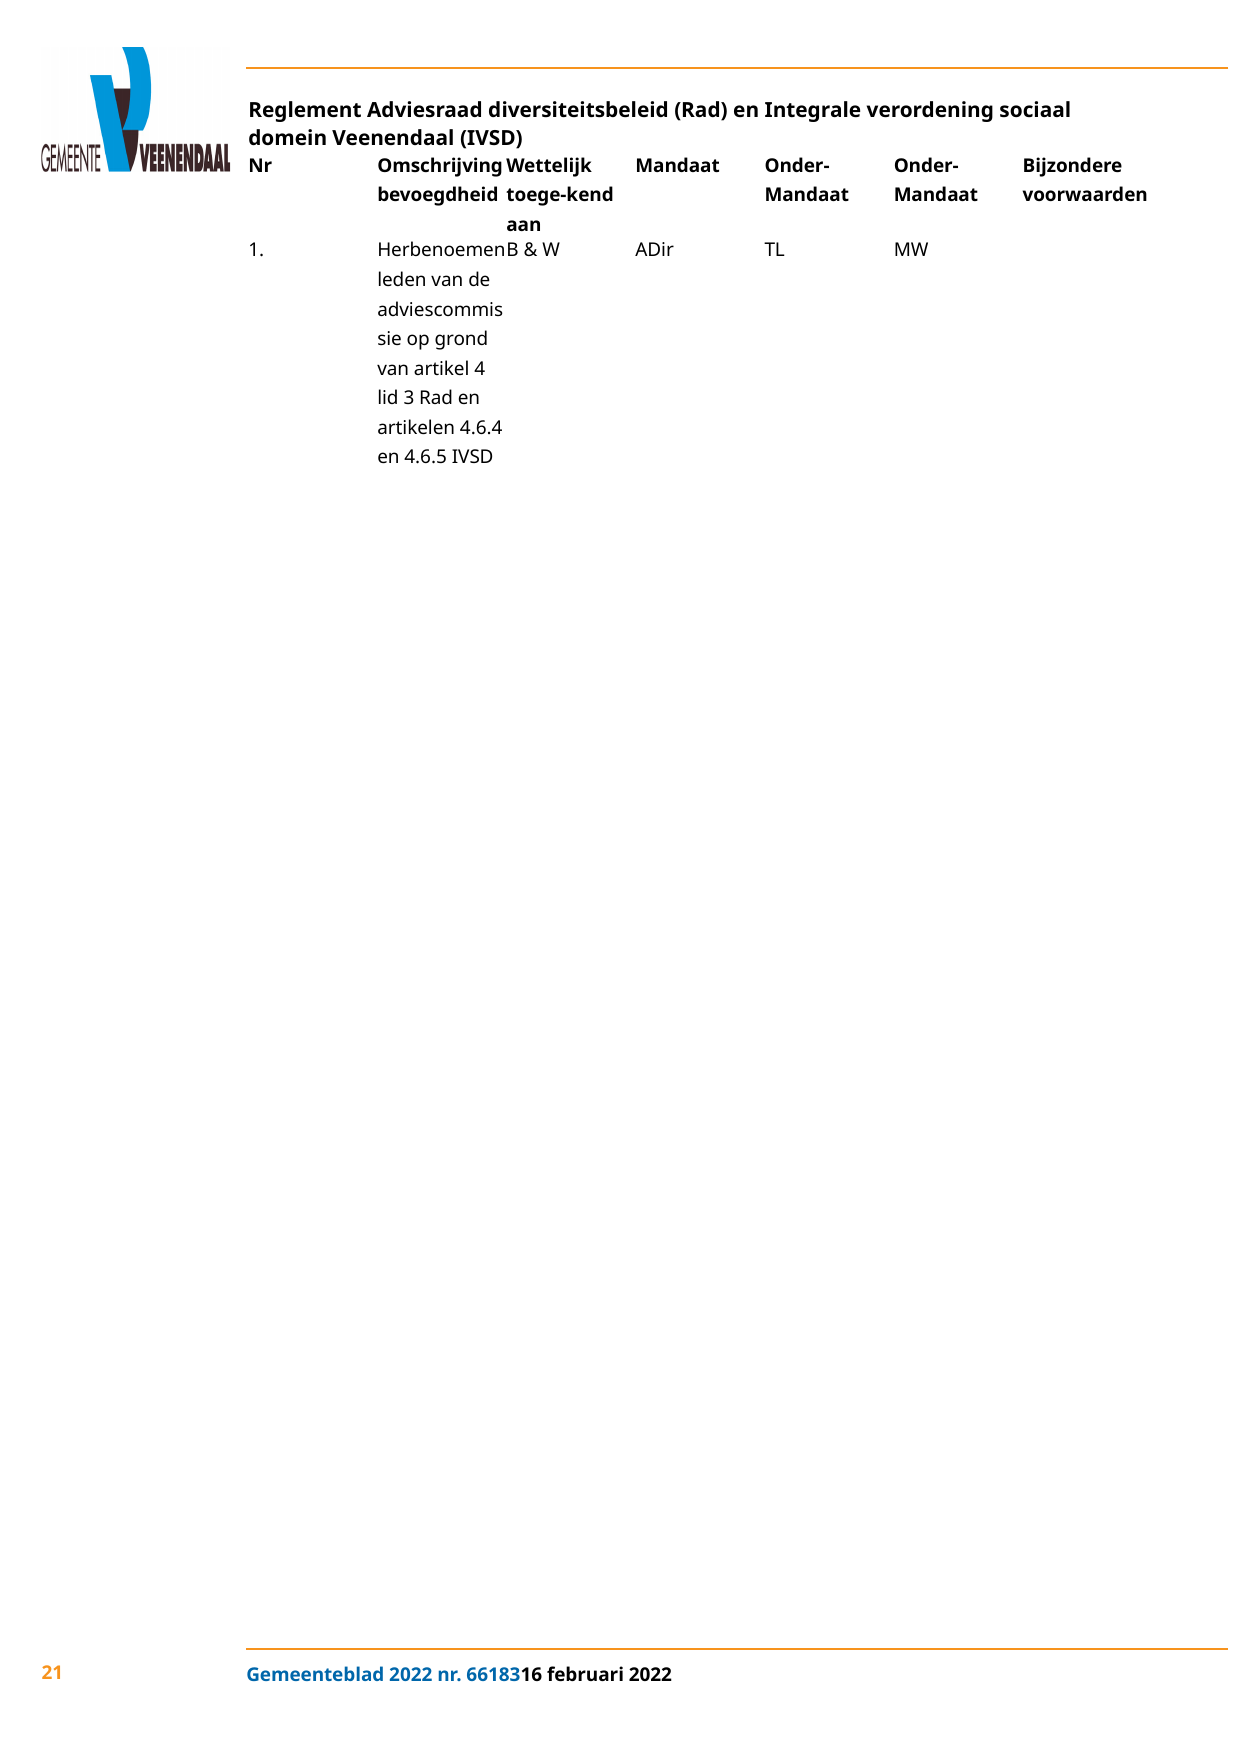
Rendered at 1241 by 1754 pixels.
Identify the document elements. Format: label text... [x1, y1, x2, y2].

table_header Omschrijving bevoegdheid [377, 152, 506, 237]
table_cell [1023, 237, 1152, 469]
table_header Nr [248, 152, 377, 237]
table_header Onder- Mandaat [764, 152, 893, 237]
table_header Mandaat [635, 152, 764, 237]
picture [41, 47, 130, 172]
table_cell MW [894, 237, 1022, 469]
table_cell ADir [635, 237, 764, 469]
table_cell Herbenoemen leden van de adviescommissie op grond van artikel 4 lid 3 Rad en artikelen 4.6.4 en 4.6.5 IVSD [377, 237, 506, 469]
picture [123, 47, 231, 172]
table_cell 1. [248, 237, 377, 469]
table_header Bijzondere voorwaarden [1023, 152, 1152, 237]
table_cell TL [764, 237, 893, 469]
table_header Onder- Mandaat [894, 152, 1022, 237]
table_cell B & W [506, 237, 635, 469]
text Reglement Adviesraad diversiteitsbeleid (Rad) en Integrale verordening sociaal domein Veenendaal (IVSD) [248, 95, 1152, 152]
table_header Wettelijk toege-kend aan [506, 152, 635, 237]
